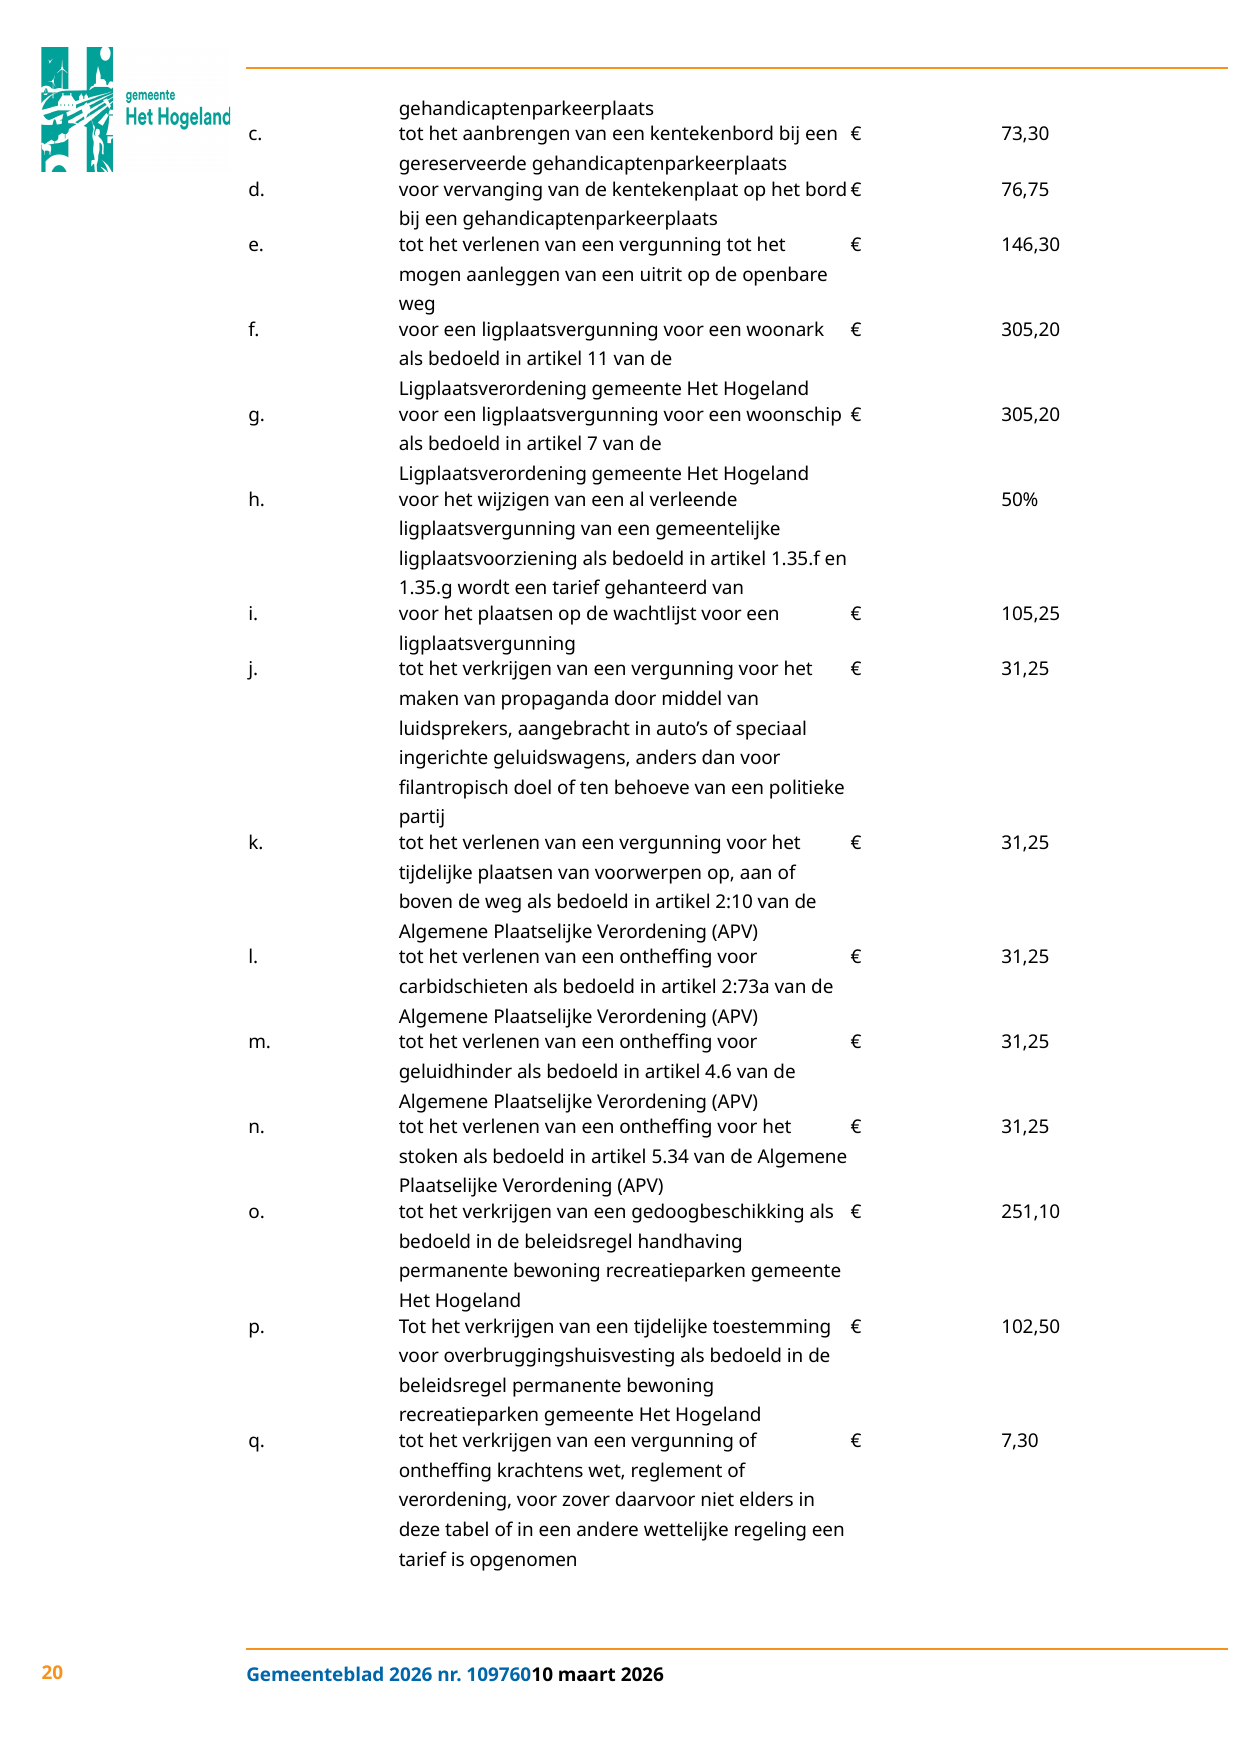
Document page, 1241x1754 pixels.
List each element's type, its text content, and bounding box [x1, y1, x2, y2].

table_cell 146,30 [1001, 231, 1152, 316]
table_cell € [850, 829, 1001, 944]
table_cell tot het aanbrengen van een kentekenbord bij een gereserveerde gehandicaptenparkeerplaats [399, 121, 850, 176]
table_cell e. [248, 231, 398, 316]
table_cell tot het verkrijgen van een gedoogbeschikking als bedoeld in de beleidsregel handhaving permanente bewoning recreatieparken gemeente Het Hogeland [399, 1199, 850, 1313]
table_cell k. [248, 829, 398, 944]
table_cell j. [248, 656, 398, 829]
table_cell tot het verkrijgen van een vergunning of ontheffing krachtens wet, reglement of verordening, voor zover daarvoor niet elders in deze tabel of in een andere wettelijke regeling een tarief is opgenomen [399, 1428, 850, 1571]
table_cell c. [248, 121, 398, 176]
table_cell 50% [1001, 486, 1152, 600]
table_cell 7,30 [1001, 1428, 1152, 1571]
table_cell i. [248, 600, 398, 656]
table_cell Tot het verkrijgen van een tijdelijke toestemming voor overbruggingshuisvesting als bedoeld in de beleidsregel permanente bewoning recreatieparken gemeente Het Hogeland [399, 1313, 850, 1427]
table_cell n. [248, 1114, 398, 1198]
table_cell tot het verlenen van een ontheffing voor geluidhinder als bedoeld in artikel 4.6 van de Algemene Plaatselijke Verordening (APV) [399, 1029, 850, 1113]
table_cell [850, 486, 1001, 600]
table_cell d. [248, 176, 398, 231]
table_cell h. [248, 486, 398, 600]
table_cell l. [248, 944, 398, 1029]
table_cell 31,25 [1001, 1114, 1152, 1198]
table_cell € [850, 176, 1001, 231]
table_cell 31,25 [1001, 944, 1152, 1029]
table_cell € [850, 401, 1001, 486]
table_cell 31,25 [1001, 1029, 1152, 1113]
table_cell tot het verkrijgen van een vergunning voor het maken van propaganda door middel van luidsprekers, aangebracht in auto’s of speciaal ingerichte geluidswagens, anders dan voor filantropisch doel of ten behoeve van een politieke partij [399, 656, 850, 829]
table_cell € [850, 944, 1001, 1029]
table_cell voor een ligplaatsvergunning voor een woonark als bedoeld in artikel 11 van de Ligplaatsverordening gemeente Het Hogeland [399, 316, 850, 401]
table_cell q. [248, 1428, 398, 1571]
table_cell voor het plaatsen op de wachtlijst voor een ligplaatsvergunning [399, 600, 850, 656]
table_cell [850, 95, 1001, 121]
table_cell [700, 1571, 850, 1597]
table_cell tot het verlenen van een vergunning tot het mogen aanleggen van een uitrit op de openbare weg [399, 231, 850, 316]
table_cell 305,20 [1001, 401, 1152, 486]
table_cell o. [248, 1199, 398, 1313]
table_cell 73,30 [1001, 121, 1152, 176]
table_cell [248, 95, 398, 121]
table_cell [248, 1571, 398, 1597]
table_cell € [850, 1313, 1001, 1427]
table_cell tot het verlenen van een ontheffing voor carbidschieten als bedoeld in artikel 2:73a van de Algemene Plaatselijke Verordening (APV) [399, 944, 850, 1029]
table_cell [1001, 1571, 1152, 1597]
table_cell 105,25 [1001, 600, 1152, 656]
table_cell [1001, 95, 1152, 121]
table_cell [850, 1571, 1001, 1597]
table_cell tot het verlenen van een ontheffing voor het stoken als bedoeld in artikel 5.34 van de Algemene Plaatselijke Verordening (APV) [399, 1114, 850, 1198]
table_cell € [850, 656, 1001, 829]
table_cell € [850, 121, 1001, 176]
table_cell gehandicaptenparkeerplaats [399, 95, 850, 121]
table_cell € [850, 316, 1001, 401]
table_cell 76,75 [1001, 176, 1152, 231]
table_cell f. [248, 316, 398, 401]
table_cell g. [248, 401, 398, 486]
table_cell 31,25 [1001, 829, 1152, 944]
table_cell 31,25 [1001, 656, 1152, 829]
table_cell [399, 1571, 549, 1597]
table_cell 251,10 [1001, 1199, 1152, 1313]
picture [41, 47, 231, 172]
table_cell € [850, 1199, 1001, 1313]
table_cell € [850, 1114, 1001, 1198]
table_cell [549, 1571, 700, 1597]
table_cell voor vervanging van de kentekenplaat op het bord bij een gehandicaptenparkeerplaats [399, 176, 850, 231]
table_cell 305,20 [1001, 316, 1152, 401]
table_cell € [850, 1428, 1001, 1571]
table_cell tot het verlenen van een vergunning voor het tijdelijke plaatsen van voorwerpen op, aan of boven de weg als bedoeld in artikel 2:10 van de Algemene Plaatselijke Verordening (APV) [399, 829, 850, 944]
table_cell 102,50 [1001, 1313, 1152, 1427]
table_cell voor het wijzigen van een al verleende ligplaatsvergunning van een gemeentelijke ligplaatsvoorziening als bedoeld in artikel 1.35.f en 1.35.g wordt een tarief gehanteerd van [399, 486, 850, 600]
table_cell p. [248, 1313, 398, 1427]
table_cell € [850, 1029, 1001, 1113]
table_cell € [850, 231, 1001, 316]
table_cell m. [248, 1029, 398, 1113]
table_cell € [850, 600, 1001, 656]
table_cell voor een ligplaatsvergunning voor een woonschip als bedoeld in artikel 7 van de Ligplaatsverordening gemeente Het Hogeland [399, 401, 850, 486]
